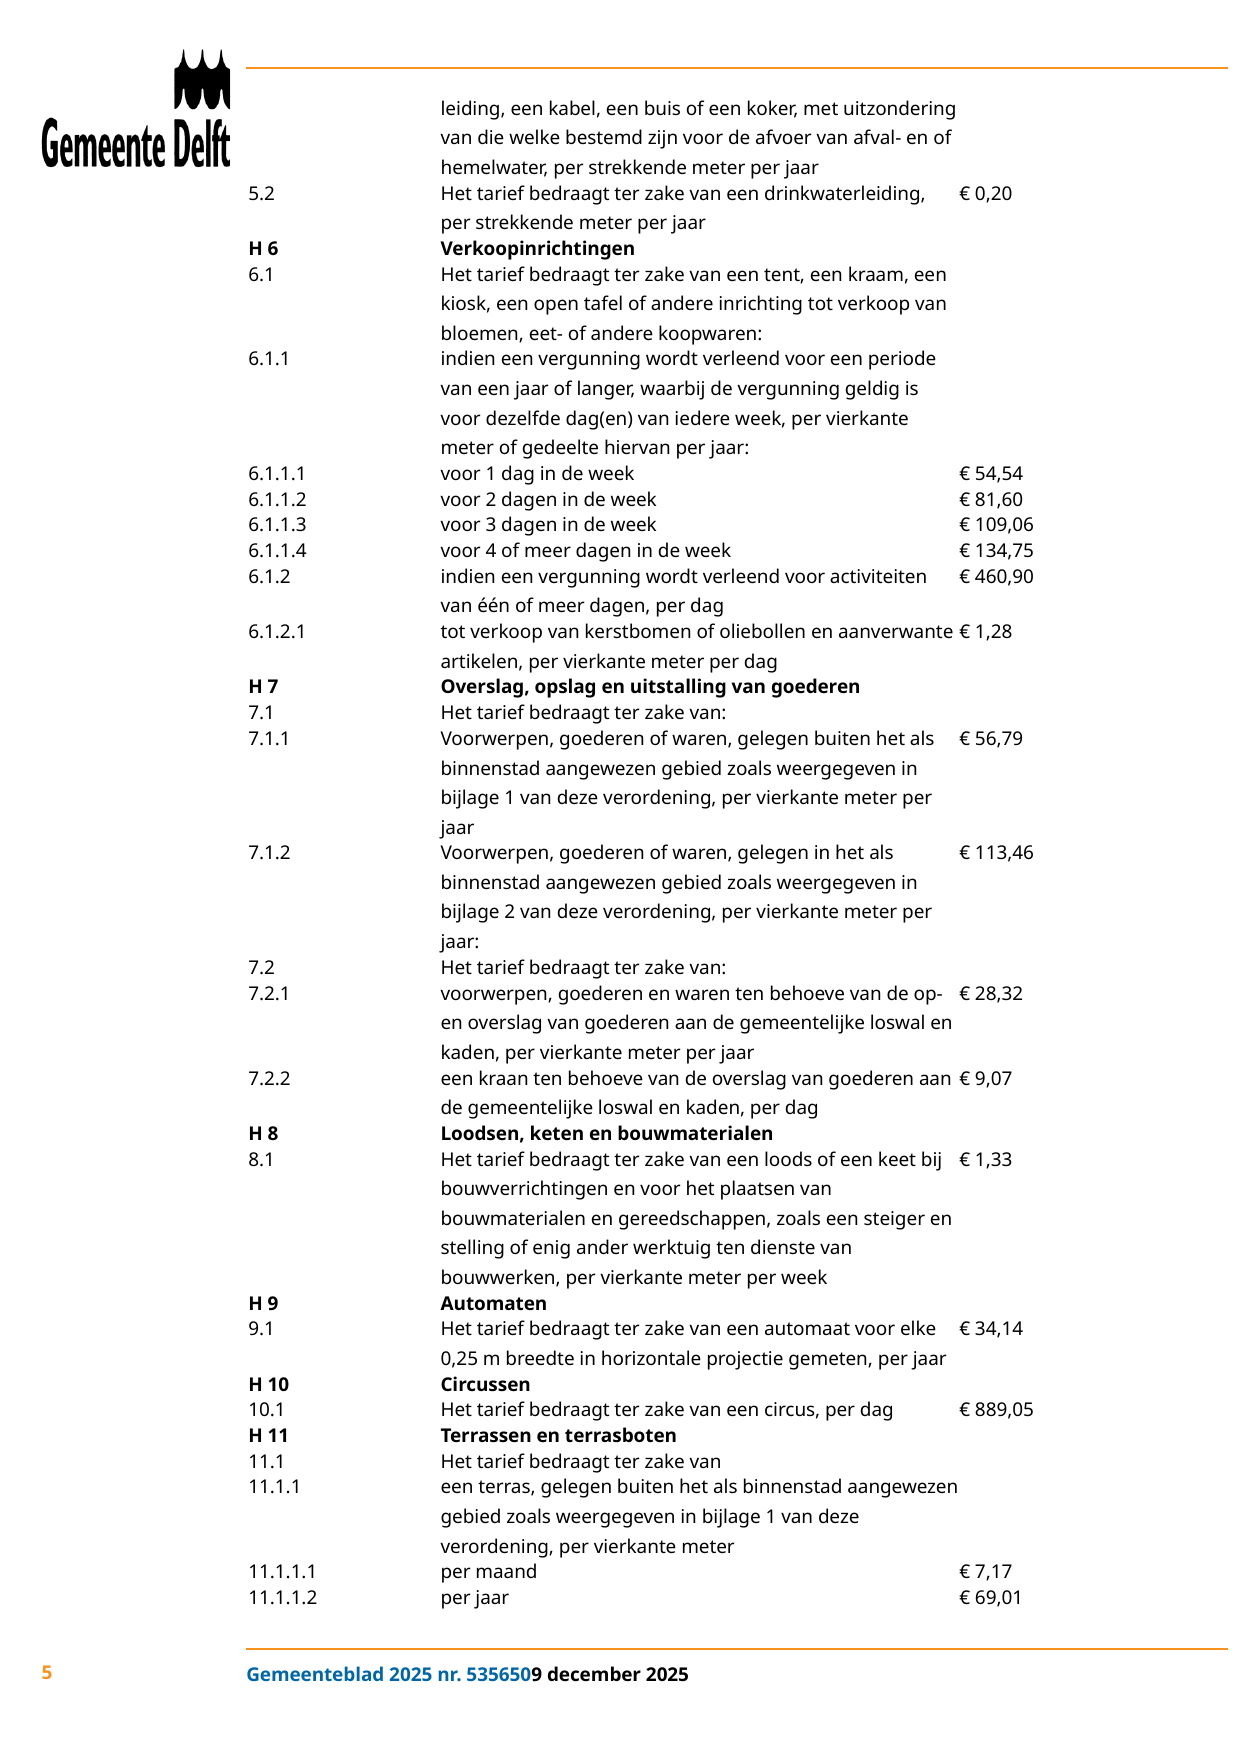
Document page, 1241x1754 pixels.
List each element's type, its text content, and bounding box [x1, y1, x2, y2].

table_cell H 10 [248, 1371, 440, 1397]
table_cell tot verkoop van kerstbomen of oliebollen en aanverwante artikelen, per vierkante meter per dag [440, 618, 959, 674]
picture [41, 47, 231, 172]
table_cell 5.2 [248, 180, 440, 235]
table_cell Het tarief bedraagt ter zake van een tent, een kraam, een kiosk, een open tafel of andere inrichting tot verkoop van bloemen, eet- of andere koopwaren: [440, 261, 959, 346]
table_cell 7.1.2 [248, 840, 440, 954]
table_cell 9.1 [248, 1316, 440, 1371]
table_cell [959, 235, 1152, 261]
table_cell Het tarief bedraagt ter zake van: [440, 954, 959, 980]
table_cell € 9,07 [959, 1065, 1152, 1120]
table_cell H 8 [248, 1120, 440, 1146]
table_cell 6.1.2.1 [248, 618, 440, 674]
table_cell voor 4 of meer dagen in de week [440, 537, 959, 563]
table_cell Het tarief bedraagt ter zake van een loods of een keet bij bouwverrichtingen en voor het plaatsen van bouwmaterialen en gereedschappen, zoals een steiger en stelling of enig ander werktuig ten dienste van bouwwerken, per vierkante meter per week [440, 1146, 959, 1290]
table_cell € 109,06 [959, 512, 1152, 537]
table_cell 7.1.1 [248, 725, 440, 839]
table_cell per jaar [440, 1584, 959, 1610]
table_cell Het tarief bedraagt ter zake van: [440, 699, 959, 725]
table_cell leiding, een kabel, een buis of een koker, met uitzondering van die welke bestemd zijn voor de afvoer van afval- en of hemelwater, per strekkende meter per jaar [440, 95, 959, 180]
table_cell € 56,79 [959, 725, 1152, 839]
table_cell [959, 1371, 1152, 1397]
table_cell een kraan ten behoeve van de overslag van goederen aan de gemeentelijke loswal en kaden, per dag [440, 1065, 959, 1120]
table_cell € 0,20 [959, 180, 1152, 235]
table_cell voor 3 dagen in de week [440, 512, 959, 537]
table_cell 8.1 [248, 1146, 440, 1290]
table_cell € 1,33 [959, 1146, 1152, 1290]
table_cell 11.1.1 [248, 1474, 440, 1559]
table_cell [959, 95, 1152, 180]
table_cell Automaten [440, 1290, 959, 1316]
table_cell 7.1 [248, 699, 440, 725]
table_cell [959, 346, 1152, 460]
table_cell Circussen [440, 1371, 959, 1397]
table_cell voor 2 dagen in de week [440, 486, 959, 512]
table_cell € 113,46 [959, 840, 1152, 954]
table_cell € 54,54 [959, 460, 1152, 486]
table_cell indien een vergunning wordt verleend voor een periode van een jaar of langer, waarbij de vergunning geldig is voor dezelfde dag(en) van iedere week, per vierkante meter of gedeelte hiervan per jaar: [440, 346, 959, 460]
table_cell Overslag, opslag en uitstalling van goederen [440, 674, 959, 699]
table_cell Het tarief bedraagt ter zake van een automaat voor elke 0,25 m breedte in horizontale projectie gemeten, per jaar [440, 1316, 959, 1371]
table_cell 11.1 [248, 1448, 440, 1474]
table_cell [959, 261, 1152, 346]
table_cell [959, 674, 1152, 699]
table_cell [959, 699, 1152, 725]
table_cell H 9 [248, 1290, 440, 1316]
table_cell € 460,90 [959, 563, 1152, 618]
table_cell 11.1.1.2 [248, 1584, 440, 1610]
table_cell € 81,60 [959, 486, 1152, 512]
table_cell [959, 1448, 1152, 1474]
table_cell Terrassen en terrasboten [440, 1422, 959, 1448]
table_cell € 7,17 [959, 1559, 1152, 1584]
table_cell per maand [440, 1559, 959, 1584]
table_cell 6.1.2 [248, 563, 440, 618]
table_cell 6.1.1.3 [248, 512, 440, 537]
table_cell 7.2 [248, 954, 440, 980]
table_cell 7.2.2 [248, 1065, 440, 1120]
table_cell 6.1.1.4 [248, 537, 440, 563]
table_cell H 6 [248, 235, 440, 261]
table_cell Loodsen, keten en bouwmaterialen [440, 1120, 959, 1146]
table_cell 6.1.1.2 [248, 486, 440, 512]
table_cell Verkoopinrichtingen [440, 235, 959, 261]
table_cell Voorwerpen, goederen of waren, gelegen in het als binnenstad aangewezen gebied zoals weergegeven in bijlage 2 van deze verordening, per vierkante meter per jaar: [440, 840, 959, 954]
table_cell Het tarief bedraagt ter zake van [440, 1448, 959, 1474]
table_cell indien een vergunning wordt verleend voor activiteiten van één of meer dagen, per dag [440, 563, 959, 618]
table_cell voor 1 dag in de week [440, 460, 959, 486]
table_cell [248, 95, 440, 180]
table_cell 6.1 [248, 261, 440, 346]
table_cell € 28,32 [959, 980, 1152, 1065]
table_cell [959, 1422, 1152, 1448]
table_cell voorwerpen, goederen en waren ten behoeve van de op- en overslag van goederen aan de gemeentelijke loswal en kaden, per vierkante meter per jaar [440, 980, 959, 1065]
table_cell € 889,05 [959, 1397, 1152, 1422]
table_cell Het tarief bedraagt ter zake van een circus, per dag [440, 1397, 959, 1422]
table_cell 7.2.1 [248, 980, 440, 1065]
table_cell € 69,01 [959, 1584, 1152, 1610]
table_cell Het tarief bedraagt ter zake van een drinkwaterleiding, per strekkende meter per jaar [440, 180, 959, 235]
table_cell H 11 [248, 1422, 440, 1448]
table_cell 10.1 [248, 1397, 440, 1422]
table_cell € 134,75 [959, 537, 1152, 563]
table_cell een terras, gelegen buiten het als binnenstad aangewezen gebied zoals weergegeven in bijlage 1 van deze verordening, per vierkante meter [440, 1474, 959, 1559]
table_cell [959, 1120, 1152, 1146]
table_cell [959, 954, 1152, 980]
table_cell H 7 [248, 674, 440, 699]
table_cell 6.1.1.1 [248, 460, 440, 486]
table_cell 11.1.1.1 [248, 1559, 440, 1584]
table_cell Voorwerpen, goederen of waren, gelegen buiten het als binnenstad aangewezen gebied zoals weergegeven in bijlage 1 van deze verordening, per vierkante meter per jaar [440, 725, 959, 839]
table_cell € 1,28 [959, 618, 1152, 674]
table_cell 6.1.1 [248, 346, 440, 460]
table_cell [959, 1290, 1152, 1316]
table_cell [959, 1474, 1152, 1559]
table_cell € 34,14 [959, 1316, 1152, 1371]
